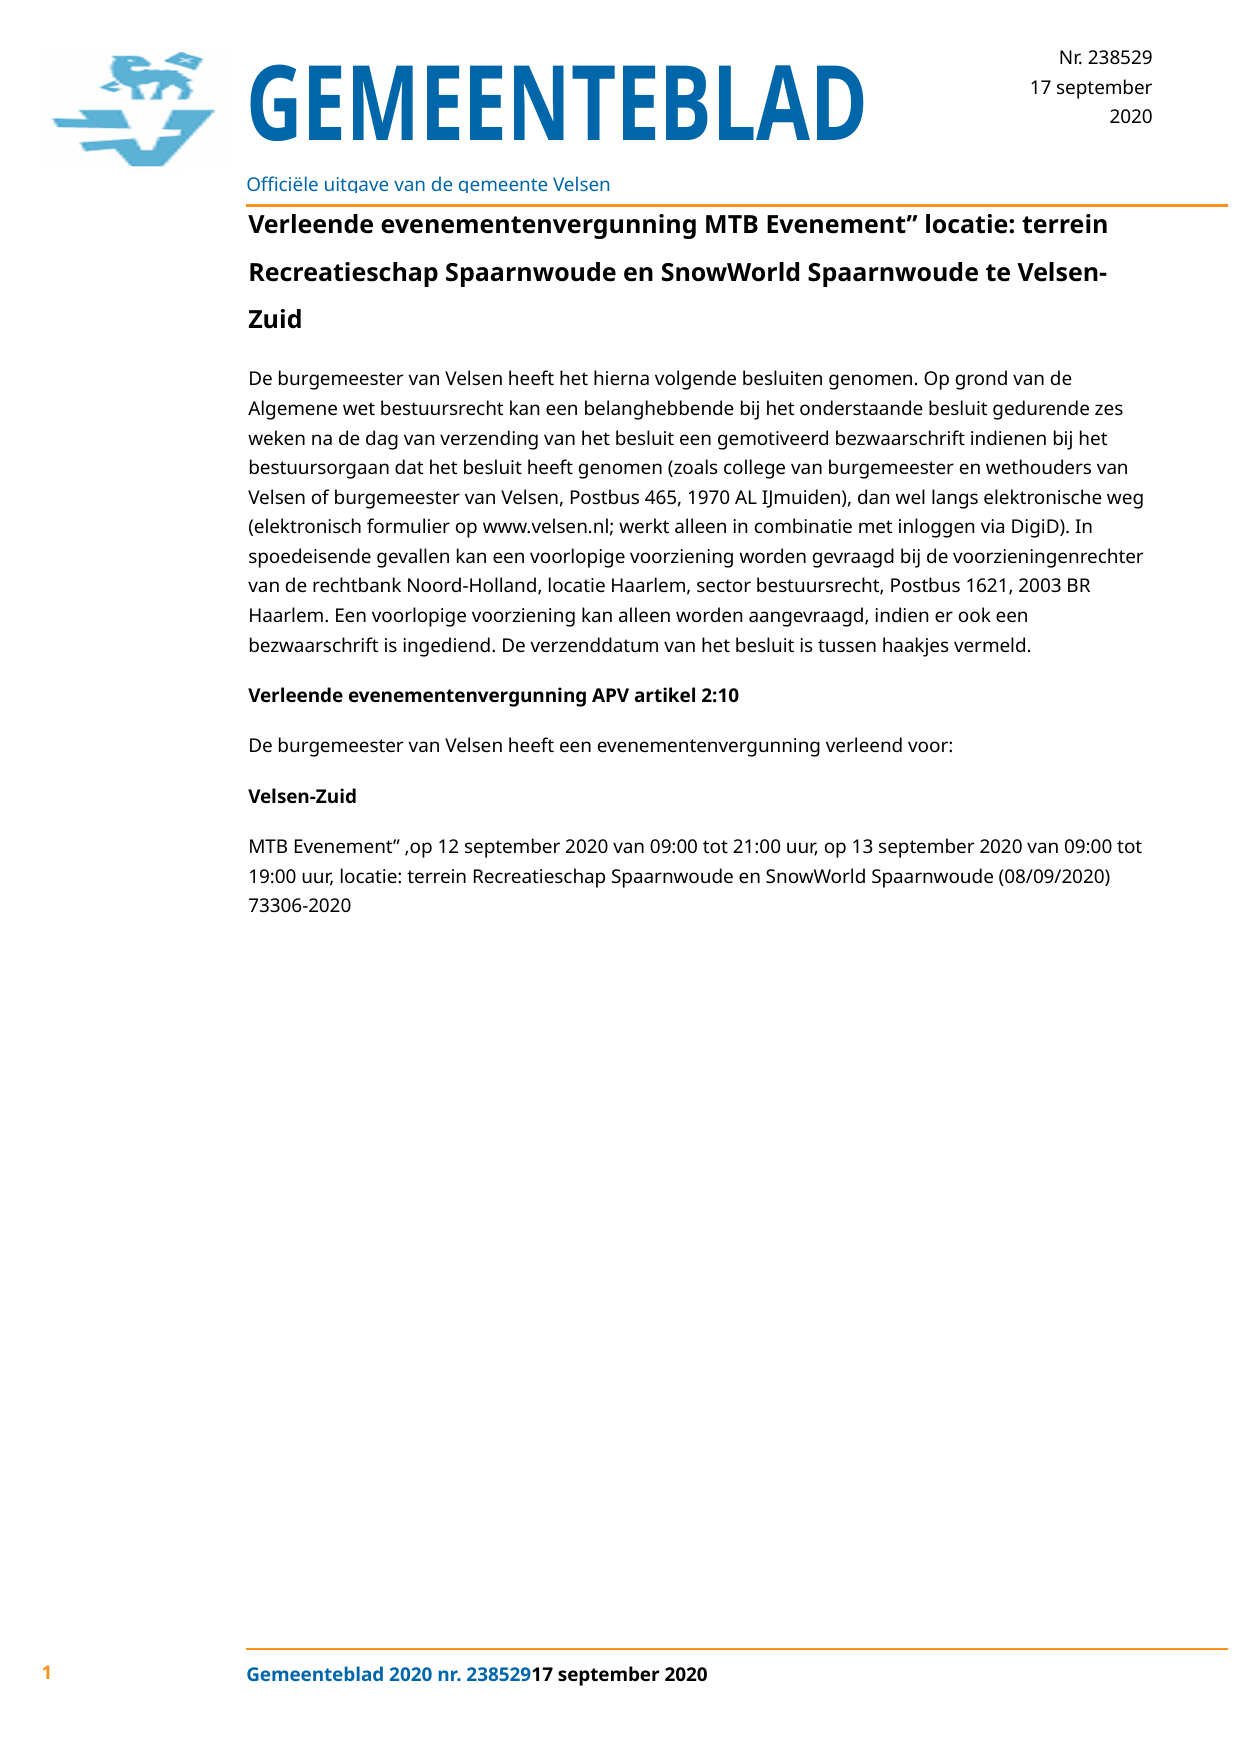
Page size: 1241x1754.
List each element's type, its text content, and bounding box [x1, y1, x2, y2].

text De burgemeester van Velsen heeft een evenementenvergunning verleend voor: [248, 733, 1152, 758]
text Velsen-Zuid [248, 783, 1152, 809]
text MTB Evenement” ,op 12 september 2020 van 09:00 tot 21:00 uur, op 13 september 2020 van 09:00 tot 19:00 uur, locatie: terrein Recreatieschap Spaarnwoude en SnowWorld Spaarnwoude (08/09/2020) 73306-2020 [248, 833, 1152, 918]
picture [41, 47, 231, 172]
text De burgemeester van Velsen heeft het hierna volgende besluiten genomen. Op grond van de Algemene wet bestuursrecht kan een belanghebbende bij het onderstaande besluit gedurende zes weken na de dag van verzending van het besluit een gemotiveerd bezwaarschrift indienen bij het bestuursorgaan dat het besluit heeft genomen (zoals college van burgemeester en wethouders van Velsen of burgemeester van Velsen, Postbus 465, 1970 AL IJmuiden), dan wel langs elektronische weg (elektronisch formulier op www.velsen.nl; werkt alleen in combinatie met inloggen via DigiD). In spoedeisende gevallen kan een voorlopige voorziening worden gevraagd bij de voorzieningenrechter van de rechtbank Noord-Holland, locatie Haarlem, sector bestuursrecht, Postbus 1621, 2003 BR Haarlem. Een voorlopige voorziening kan alleen worden aangevraagd, indien er ook een bezwaarschrift is ingediend. De verzenddatum van het besluit is tussen haakjes vermeld. [248, 366, 1152, 657]
text Verleende evenementenvergunning APV artikel 2:10 [248, 682, 1152, 708]
text Verleende evenementenvergunning MTB Evenement” locatie: terrein Recreatieschap Spaarnwoude en SnowWorld Spaarnwoude te Velsen-Zuid [248, 207, 1152, 336]
